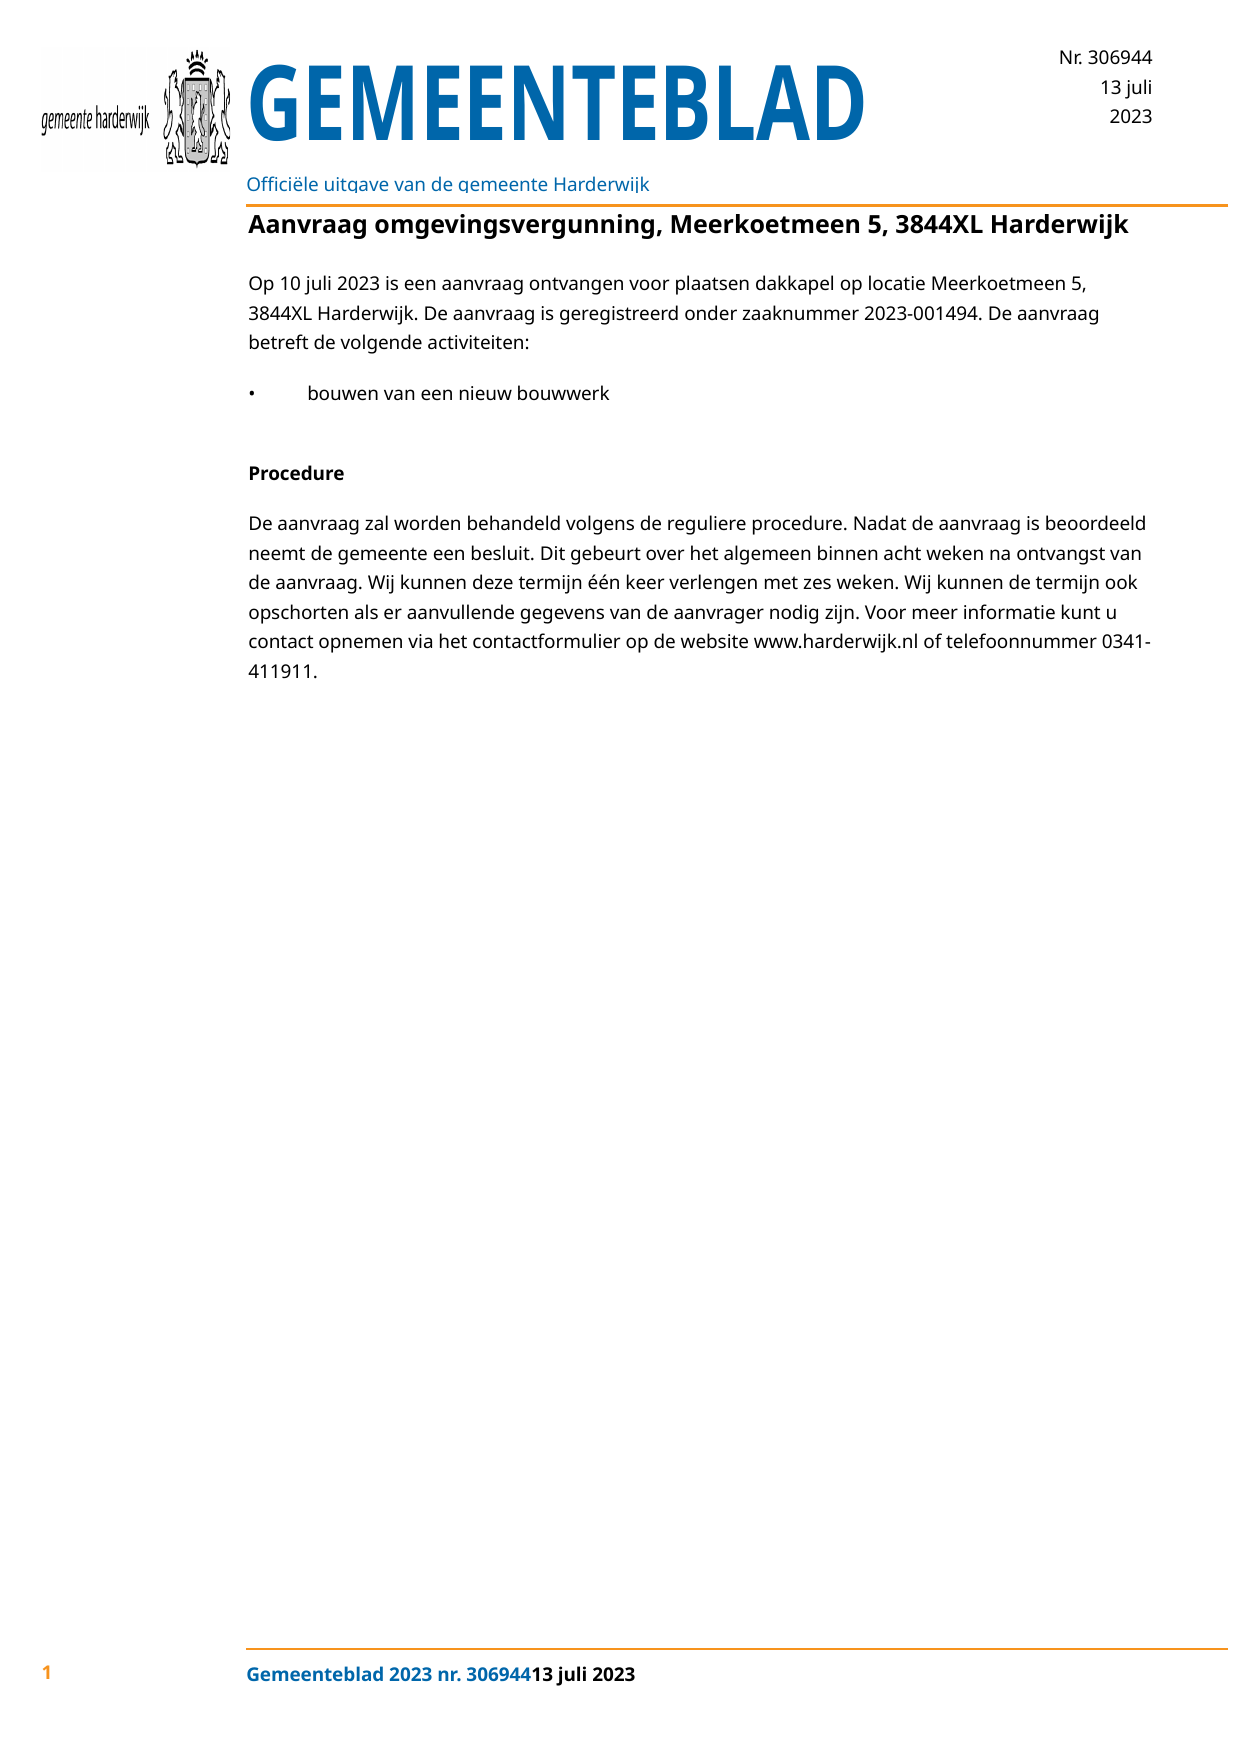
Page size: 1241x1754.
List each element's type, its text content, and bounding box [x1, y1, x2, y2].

picture [41, 47, 231, 172]
text Op 10 juli 2023 is een aanvraag ontvangen voor plaatsen dakkapel op locatie Meerkoetmeen 5, 3844XL Harderwijk. De aanvraag is geregistreerd onder zaaknummer 2023-001494. De aanvraag betreft de volgende activiteiten: [248, 270, 1152, 355]
text Procedure [248, 460, 1152, 486]
list bouwen van een nieuw bouwwerk [248, 380, 1152, 406]
text De aanvraag zal worden behandeld volgens de reguliere procedure. Nadat de aanvraag is beoordeeld neemt de gemeente een besluit. Dit gebeurt over het algemeen binnen acht weken na ontvangst van de aanvraag. Wij kunnen deze termijn één keer verlengen met zes weken. Wij kunnen de termijn ook opschorten als er aanvullende gegevens van de aanvrager nodig zijn. Voor meer informatie kunt u contact opnemen via het contactformulier op de website www.harderwijk.nl of telefoonnummer 0341-411911. [248, 510, 1152, 684]
text Aanvraag omgevingsvergunning, Meerkoetmeen 5, 3844XL Harderwijk [248, 207, 1152, 241]
